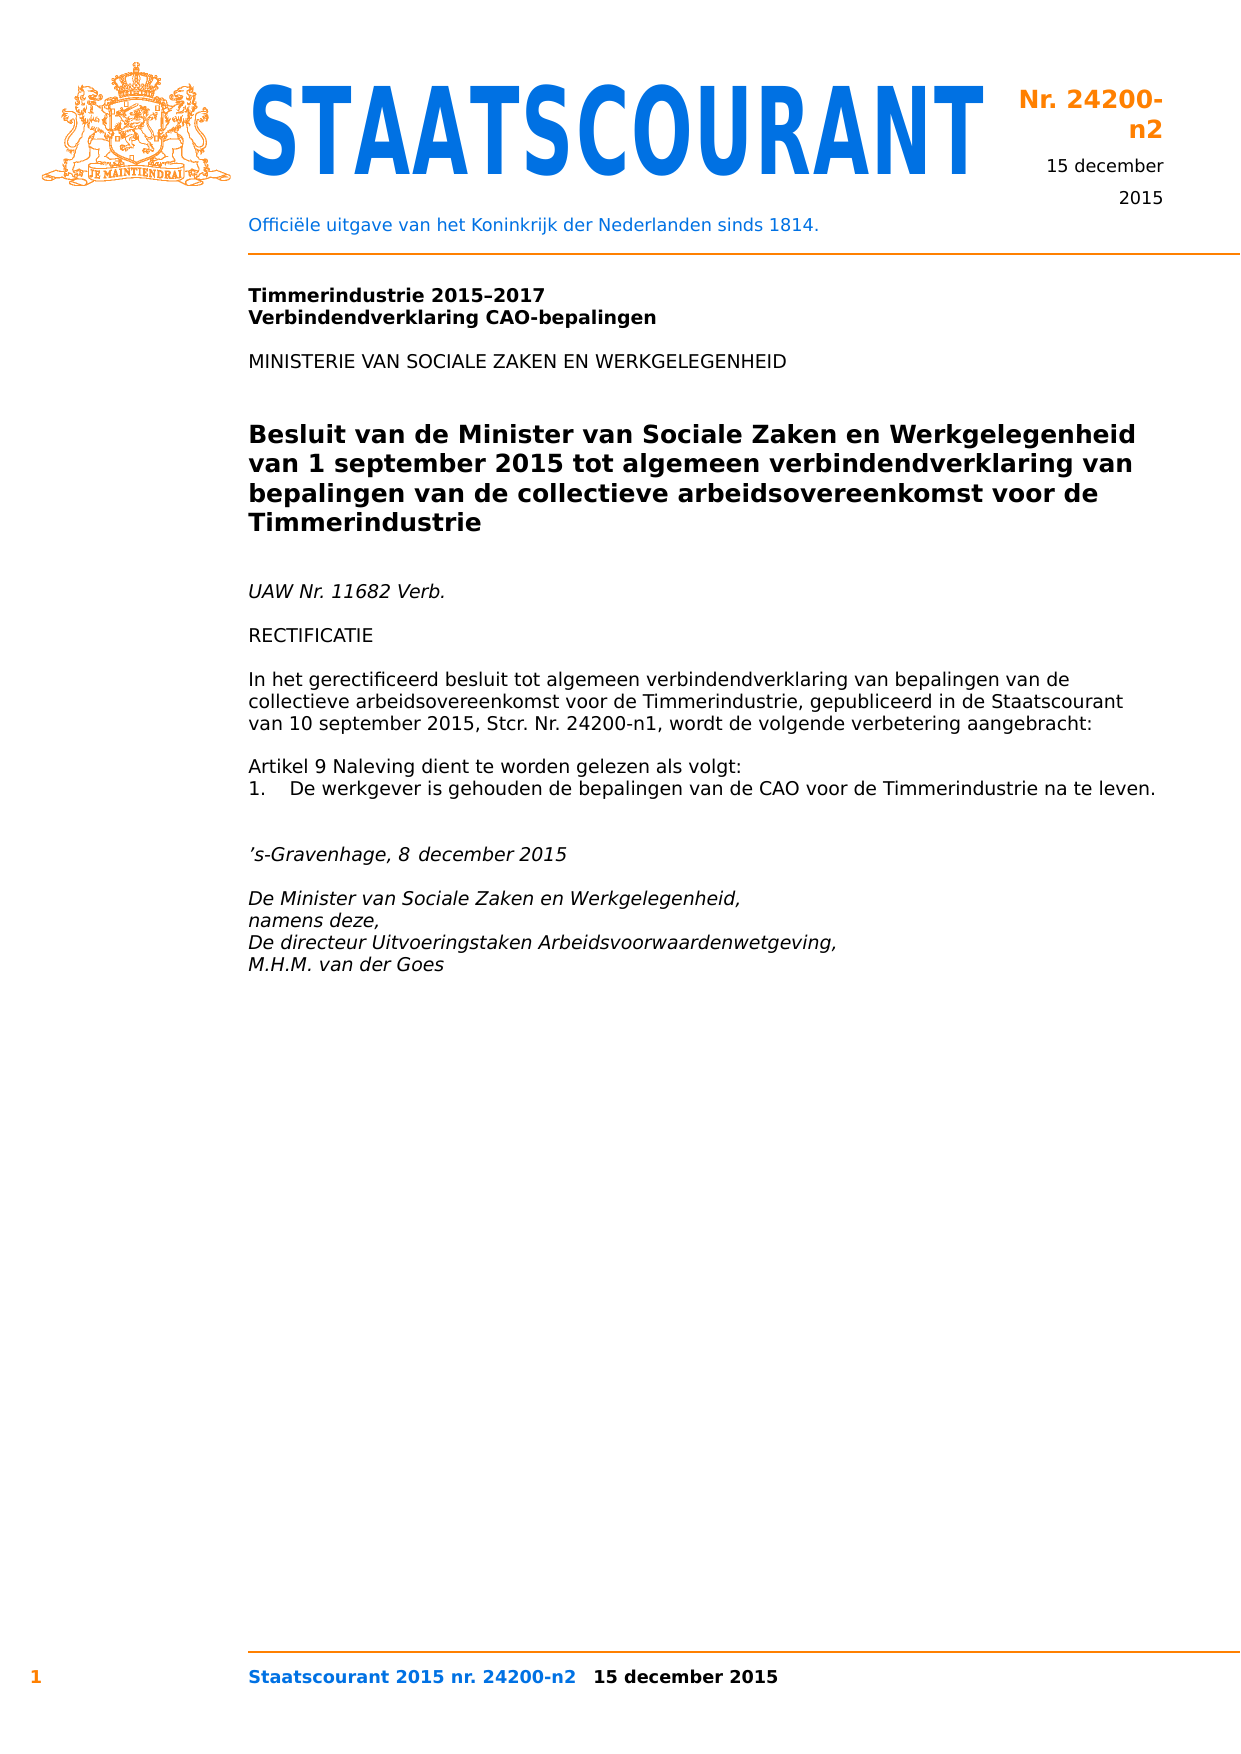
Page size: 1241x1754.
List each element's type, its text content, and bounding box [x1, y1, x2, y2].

table_cell 2015 [998, 183, 1240, 215]
text In het gerectificeerd besluit tot algemeen verbindendverklaring van bepalingen van de collectieve arbeidsovereenkomst voor de Timmerindustrie, gepubliceerd in de Staatscourant van 10 september 2015, Stcr. Nr. 24200-n1, wordt de volgende verbetering aangebracht: [248, 668, 1163, 734]
text UAW Nr. 11682 Verb. [248, 581, 1163, 603]
text RECTIFICATIE [248, 625, 1163, 647]
subtitle Besluit van de Minister van Sociale Zaken en Werkgelegenheid van 1 september 2015 tot algemeen verbindendverklaring van bepalingen van de collectieve arbeidsovereenkomst voor de Timmerindustrie [248, 420, 1163, 537]
table_header [25, 62, 248, 253]
table_header STAATSCOURANT [248, 62, 998, 215]
text De Minister van Sociale Zaken en Werkgelegenheid, namens deze, De directeur Uitvoeringstaken Arbeidsvoorwaardenwetgeving, M.H.M. van der Goes [248, 888, 1163, 976]
text ’s-Gravenhage, 8 december 2015 [248, 844, 1163, 866]
table_cell Officiële uitgave van het Koninkrijk der Nederlanden sinds 1814. [248, 215, 1240, 253]
table_header Nr. 24200-n2 [998, 62, 1240, 150]
text MINISTERIE VAN SOCIALE ZAKEN EN WERKGELEGENHEID [248, 351, 1163, 373]
table_cell 15 december [998, 150, 1240, 182]
picture [41, 62, 231, 186]
text Verbindendverklaring CAO-bepalingen [248, 307, 1163, 329]
text Timmerindustrie 2015–2017 [248, 285, 1163, 307]
text 1. De werkgever is gehouden de bepalingen van de CAO voor de Timmerindustrie na te leven. [248, 778, 1163, 800]
text Artikel 9 Naleving dient te worden gelezen als volgt: [248, 756, 1163, 778]
